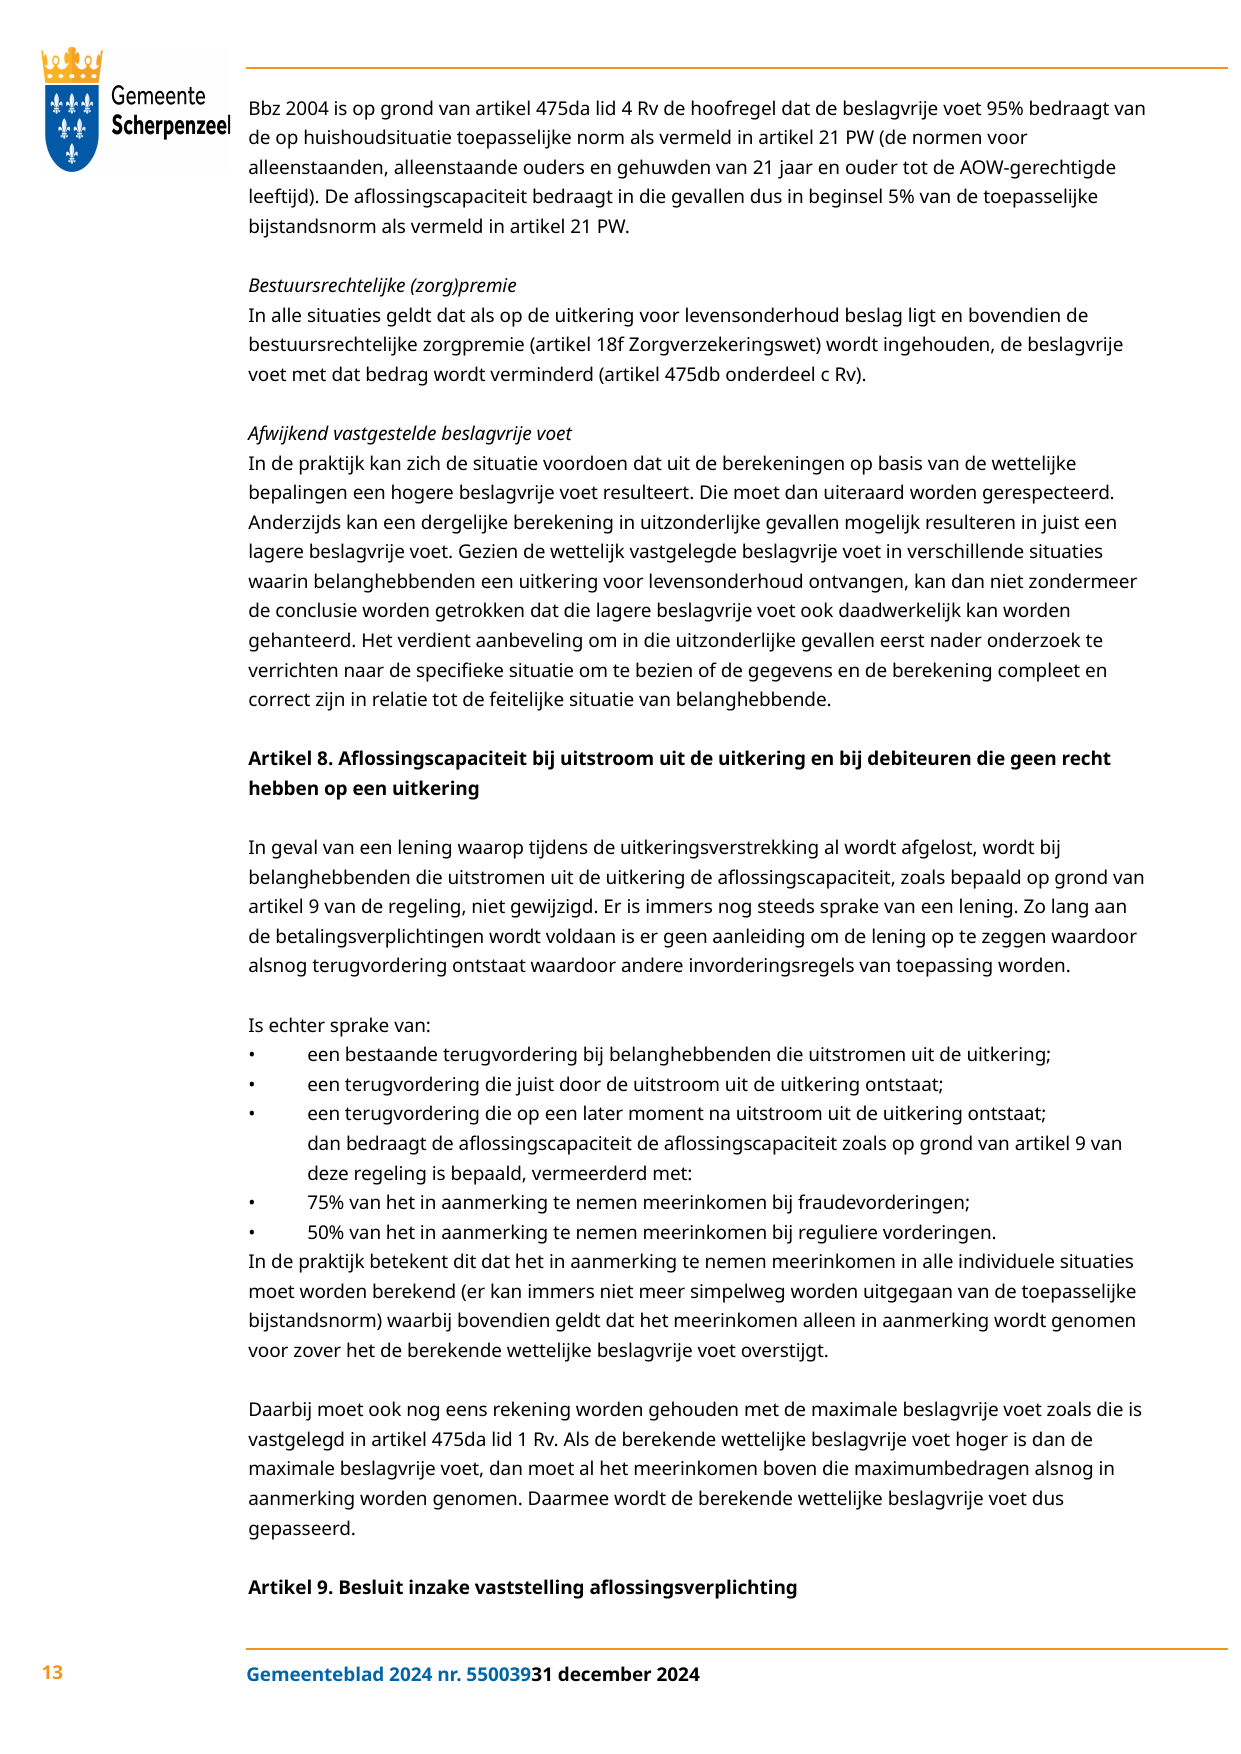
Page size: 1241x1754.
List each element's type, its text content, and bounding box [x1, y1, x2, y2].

text In geval van een lening waarop tijdens de uitkeringsverstrekking al wordt afgelost, wordt bij belanghebbenden die uitstromen uit de uitkering de aflossingscapaciteit, zoals bepaald op grond van artikel 9 van de regeling, niet gewijzigd. Er is immers nog steeds sprake van een lening. Zo lang aan de betalingsverplichtingen wordt voldaan is er geen aanleiding om de lening op te zeggen waardoor alsnog terugvordering ontstaat waardoor andere invorderingsregels van toepassing worden. [248, 834, 1152, 978]
text Is echter sprake van: [248, 1012, 1152, 1038]
list een bestaande terugvordering bij belanghebbenden die uitstromen uit de uitkering; [248, 1041, 1152, 1067]
text In de praktijk kan zich de situatie voordoen dat uit de berekeningen op basis van de wettelijke bepalingen een hogere beslagvrije voet resulteert. Die moet dan uiteraard worden gerespecteerd. Anderzijds kan een dergelijke berekening in uitzonderlijke gevallen mogelijk resulteren in juist een lagere beslagvrije voet. Gezien de wettelijk vastgelegde beslagvrije voet in verschillende situaties waarin belanghebbenden een uitkering voor levensonderhoud ontvangen, kan dan niet zondermeer de conclusie worden getrokken dat die lagere beslagvrije voet ook daadwerkelijk kan worden gehanteerd. Het verdient aanbeveling om in die uitzonderlijke gevallen eerst nader onderzoek te verrichten naar de specifieke situatie om te bezien of de gegevens en de berekening compleet en correct zijn in relatie tot de feitelijke situatie van belanghebbende. [248, 450, 1152, 712]
text Artikel 9. Besluit inzake vaststelling aflossingsverplichting [248, 1574, 1152, 1600]
list 50% van het in aanmerking te nemen meerinkomen bij reguliere vorderingen. [248, 1219, 1152, 1245]
text Daarbij moet ook nog eens rekening worden gehouden met de maximale beslagvrije voet zoals die is vastgelegd in artikel 475da lid 1 Rv. Als de berekende wettelijke beslagvrije voet hoger is dan de maximale beslagvrije voet, dan moet al het meerinkomen boven die maximumbedragen alsnog in aanmerking worden genomen. Daarmee wordt de berekende wettelijke beslagvrije voet dus gepasseerd. [248, 1396, 1152, 1541]
text Bestuursrechtelijke (zorg)premie [248, 272, 1152, 298]
list een terugvordering die juist door de uitstroom uit de uitkering ontstaat; [248, 1071, 1152, 1097]
text In de praktijk betekent dit dat het in aanmerking te nemen meerinkomen in alle individuele situaties moet worden berekend (er kan immers niet meer simpelweg worden uitgegaan van de toepasselijke bijstandsnorm) waarbij bovendien geldt dat het meerinkomen alleen in aanmerking wordt genomen voor zover het de berekende wettelijke beslagvrije voet overstijgt. [248, 1248, 1152, 1363]
text Afwijkend vastgestelde beslagvrije voet [248, 420, 1152, 446]
text In alle situaties geldt dat als op de uitkering voor levensonderhoud beslag ligt en bovendien de bestuursrechtelijke zorgpremie (artikel 18f Zorgverzekeringswet) wordt ingehouden, de beslagvrije voet met dat bedrag wordt verminderd (artikel 475db onderdeel c Rv). [248, 302, 1152, 387]
text Bbz 2004 is op grond van artikel 475da lid 4 Rv de hoofregel dat de beslagvrije voet 95% bedraagt van de op huishoudsituatie toepasselijke norm als vermeld in artikel 21 PW (de normen voor alleenstaanden, alleenstaande ouders en gehuwden van 21 jaar en ouder tot de AOW-gerechtigde leeftijd). De aflossingscapaciteit bedraagt in die gevallen dus in beginsel 5% van de toepasselijke bijstandsnorm als vermeld in artikel 21 PW. [248, 95, 1152, 239]
text Artikel 8. Aflossingscapaciteit bij uitstroom uit de uitkering en bij debiteuren die geen recht hebben op een uitkering [248, 746, 1152, 801]
list dan bedraagt de aflossingscapaciteit de aflossingscapaciteit zoals op grond van artikel 9 van deze regeling is bepaald, vermeerderd met: [248, 1130, 1152, 1186]
picture [41, 47, 231, 172]
list een terugvordering die op een later moment na uitstroom uit de uitkering ontstaat; [248, 1101, 1152, 1126]
list 75% van het in aanmerking te nemen meerinkomen bij fraudevorderingen; [248, 1189, 1152, 1215]
